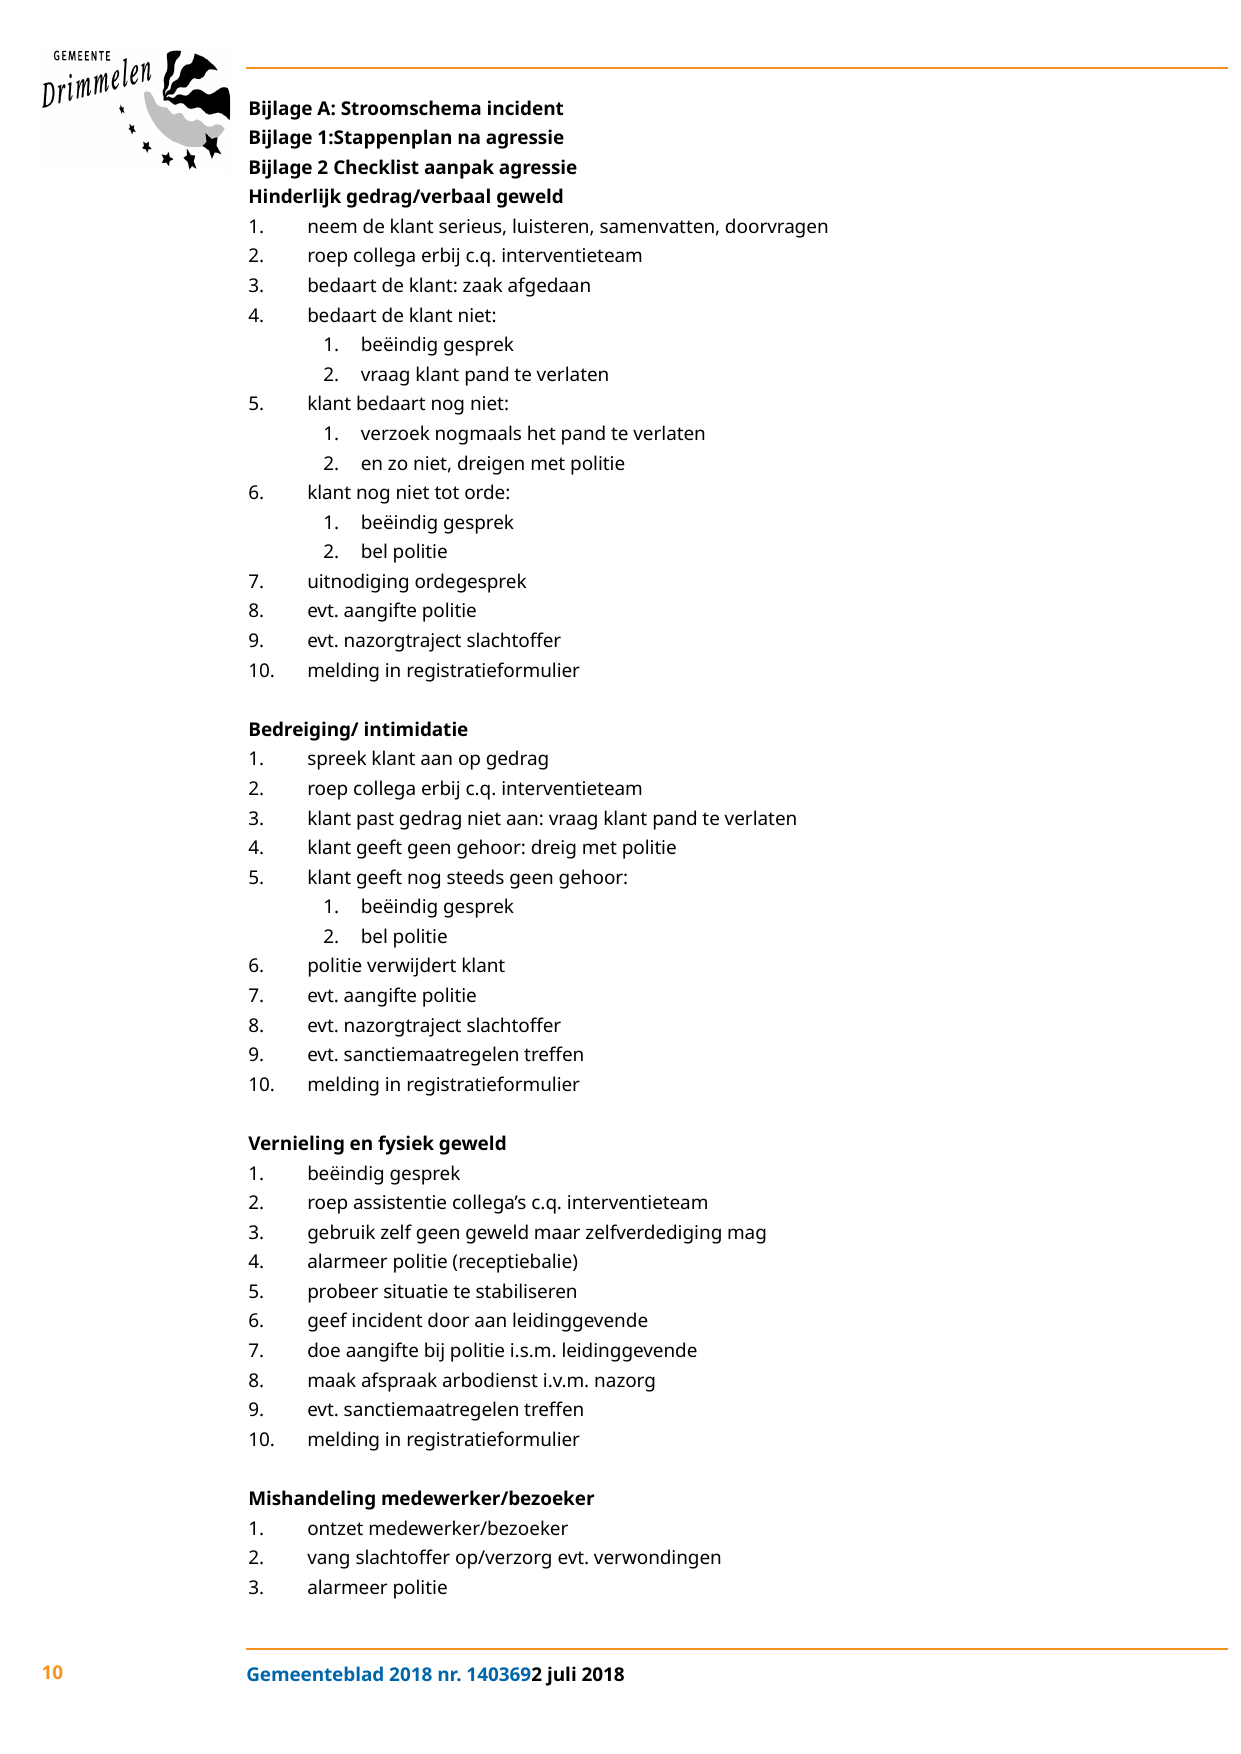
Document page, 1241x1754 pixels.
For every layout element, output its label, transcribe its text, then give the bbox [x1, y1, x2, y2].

list politie verwijdert klant [248, 953, 1152, 978]
list bedaart de klant niet: [248, 302, 1152, 328]
list evt. aangifte politie [248, 598, 1152, 623]
list klant bedaart nog niet: [248, 391, 1152, 416]
list alarmeer politie [248, 1574, 1152, 1600]
list melding in registratieformulier [248, 1071, 1152, 1097]
picture [41, 47, 231, 172]
list alarmeer politie (receptiebalie) [248, 1248, 1152, 1274]
list evt. aangifte politie [248, 982, 1152, 1008]
list neem de klant serieus, luisteren, samenvatten, doorvragen [248, 213, 1152, 239]
list klant nog niet tot orde: [248, 479, 1152, 505]
list klant past gedrag niet aan: vraag klant pand te verlaten [248, 805, 1152, 831]
text Vernieling en fysiek geweld [248, 1130, 1152, 1156]
text Mishandeling medewerker/bezoeker [248, 1485, 1152, 1511]
list bel politie [323, 923, 1152, 949]
list beëindig gesprek [323, 509, 1152, 535]
list evt. sanctiemaatregelen treffen [248, 1041, 1152, 1067]
list bedaart de klant: zaak afgedaan [248, 272, 1152, 298]
list evt. nazorgtraject slachtoffer [248, 1012, 1152, 1038]
list roep collega erbij c.q. interventieteam [248, 775, 1152, 801]
list bel politie [323, 538, 1152, 564]
list klant geeft geen gehoor: dreig met politie [248, 834, 1152, 860]
list maak afspraak arbodienst i.v.m. nazorg [248, 1367, 1152, 1393]
text Hinderlijk gedrag/verbaal geweld [248, 183, 1152, 209]
list verzoek nogmaals het pand te verlaten [323, 420, 1152, 446]
list evt. nazorgtraject slachtoffer [248, 627, 1152, 653]
list en zo niet, dreigen met politie [323, 450, 1152, 476]
list klant geeft nog steeds geen gehoor: [248, 864, 1152, 890]
text Bedreiging/ intimidatie [248, 716, 1152, 742]
list geef incident door aan leidinggevende [248, 1308, 1152, 1333]
list uitnodiging ordegesprek [248, 568, 1152, 594]
text Bijlage 1:Stappenplan na agressie [248, 124, 1152, 150]
text Bijlage A: Stroomschema incident [248, 95, 1152, 121]
list melding in registratieformulier [248, 657, 1152, 683]
list spreek klant aan op gedrag [248, 746, 1152, 771]
list probeer situatie te stabiliseren [248, 1278, 1152, 1304]
list ontzet medewerker/bezoeker [248, 1515, 1152, 1541]
list beëindig gesprek [323, 331, 1152, 357]
list roep collega erbij c.q. interventieteam [248, 243, 1152, 268]
list vraag klant pand te verlaten [323, 361, 1152, 387]
list roep assistentie collega’s c.q. interventieteam [248, 1189, 1152, 1215]
list evt. sanctiemaatregelen treffen [248, 1396, 1152, 1422]
list gebruik zelf geen geweld maar zelfverdediging mag [248, 1219, 1152, 1245]
list vang slachtoffer op/verzorg evt. verwondingen [248, 1544, 1152, 1570]
text Bijlage 2 Checklist aanpak agressie [248, 154, 1152, 180]
list doe aangifte bij politie i.s.m. leidinggevende [248, 1337, 1152, 1363]
list beëindig gesprek [248, 1160, 1152, 1186]
list beëindig gesprek [323, 893, 1152, 919]
list melding in registratieformulier [248, 1426, 1152, 1452]
